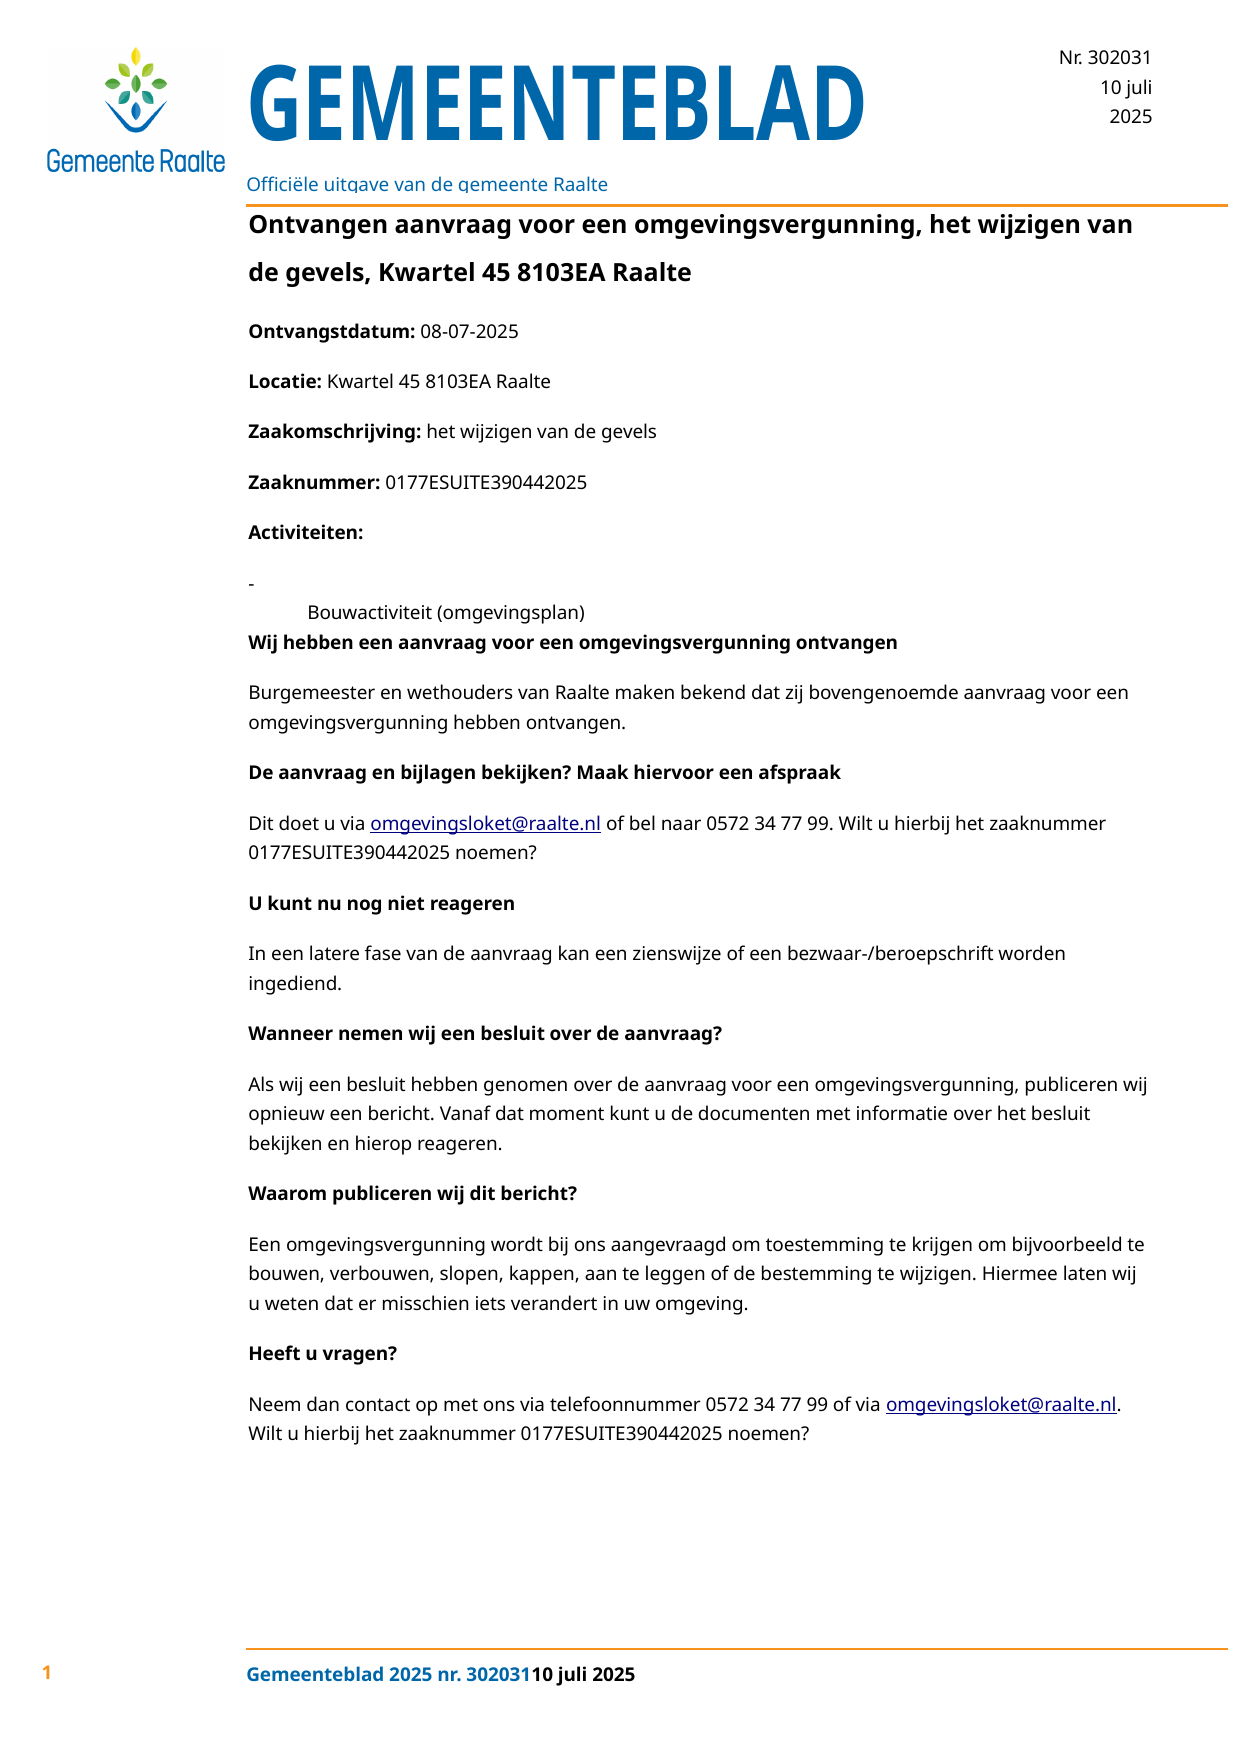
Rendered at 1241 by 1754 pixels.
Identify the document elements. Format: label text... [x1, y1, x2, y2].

text Activiteiten: [248, 519, 1152, 545]
picture [41, 47, 231, 172]
text Ontvangstdatum: 08-07-2025 [248, 318, 1152, 344]
text Zaaknummer: 0177ESUITE390442025 [248, 469, 1152, 495]
text Ontvangen aanvraag voor een omgevingsvergunning, het wijzigen van de gevels, Kwartel 45 8103EA Raalte [248, 207, 1152, 288]
text Waarom publiceren wij dit bericht? [248, 1180, 1152, 1206]
text Heeft u vragen? [248, 1340, 1152, 1366]
text Een omgevingsvergunning wordt bij ons aangevraagd om toestemming te krijgen om bijvoorbeeld te bouwen, verbouwen, slopen, kappen, aan te leggen of de bestemming te wijzigen. Hiermee laten wij u weten dat er misschien iets verandert in uw omgeving. [248, 1231, 1152, 1316]
text Locatie: Kwartel 45 8103EA Raalte [248, 368, 1152, 394]
text Wij hebben een aanvraag voor een omgevingsvergunning ontvangen [248, 629, 1152, 655]
list Bouwactiviteit (omgevingsplan) [248, 599, 1152, 625]
text U kunt nu nog niet reageren [248, 890, 1152, 916]
text Dit doet u via omgevingsloket@raalte.nl of bel naar 0572 34 77 99. Wilt u hierbij het zaaknummer 0177ESUITE390442025 noemen? [248, 810, 1152, 865]
text Als wij een besluit hebben genomen over de aanvraag voor een omgevingsvergunning, publiceren wij opnieuw een bericht. Vanaf dat moment kunt u de documenten met informatie over het besluit bekijken en hierop reageren. [248, 1071, 1152, 1156]
text In een latere fase van de aanvraag kan een zienswijze of een bezwaar-/beroepschrift worden ingediend. [248, 940, 1152, 996]
text Neem dan contact op met ons via telefoonnummer 0572 34 77 99 of via omgevingsloket@raalte.nl. Wilt u hierbij het zaaknummer 0177ESUITE390442025 noemen? [248, 1391, 1152, 1446]
text De aanvraag en bijlagen bekijken? Maak hiervoor een afspraak [248, 759, 1152, 785]
text Zaakomschrijving: het wijzigen van de gevels [248, 419, 1152, 444]
text Wanneer nemen wij een besluit over de aanvraag? [248, 1020, 1152, 1046]
text Burgemeester en wethouders van Raalte maken bekend dat zij bovengenoemde aanvraag voor een omgevingsvergunning hebben ontvangen. [248, 679, 1152, 735]
